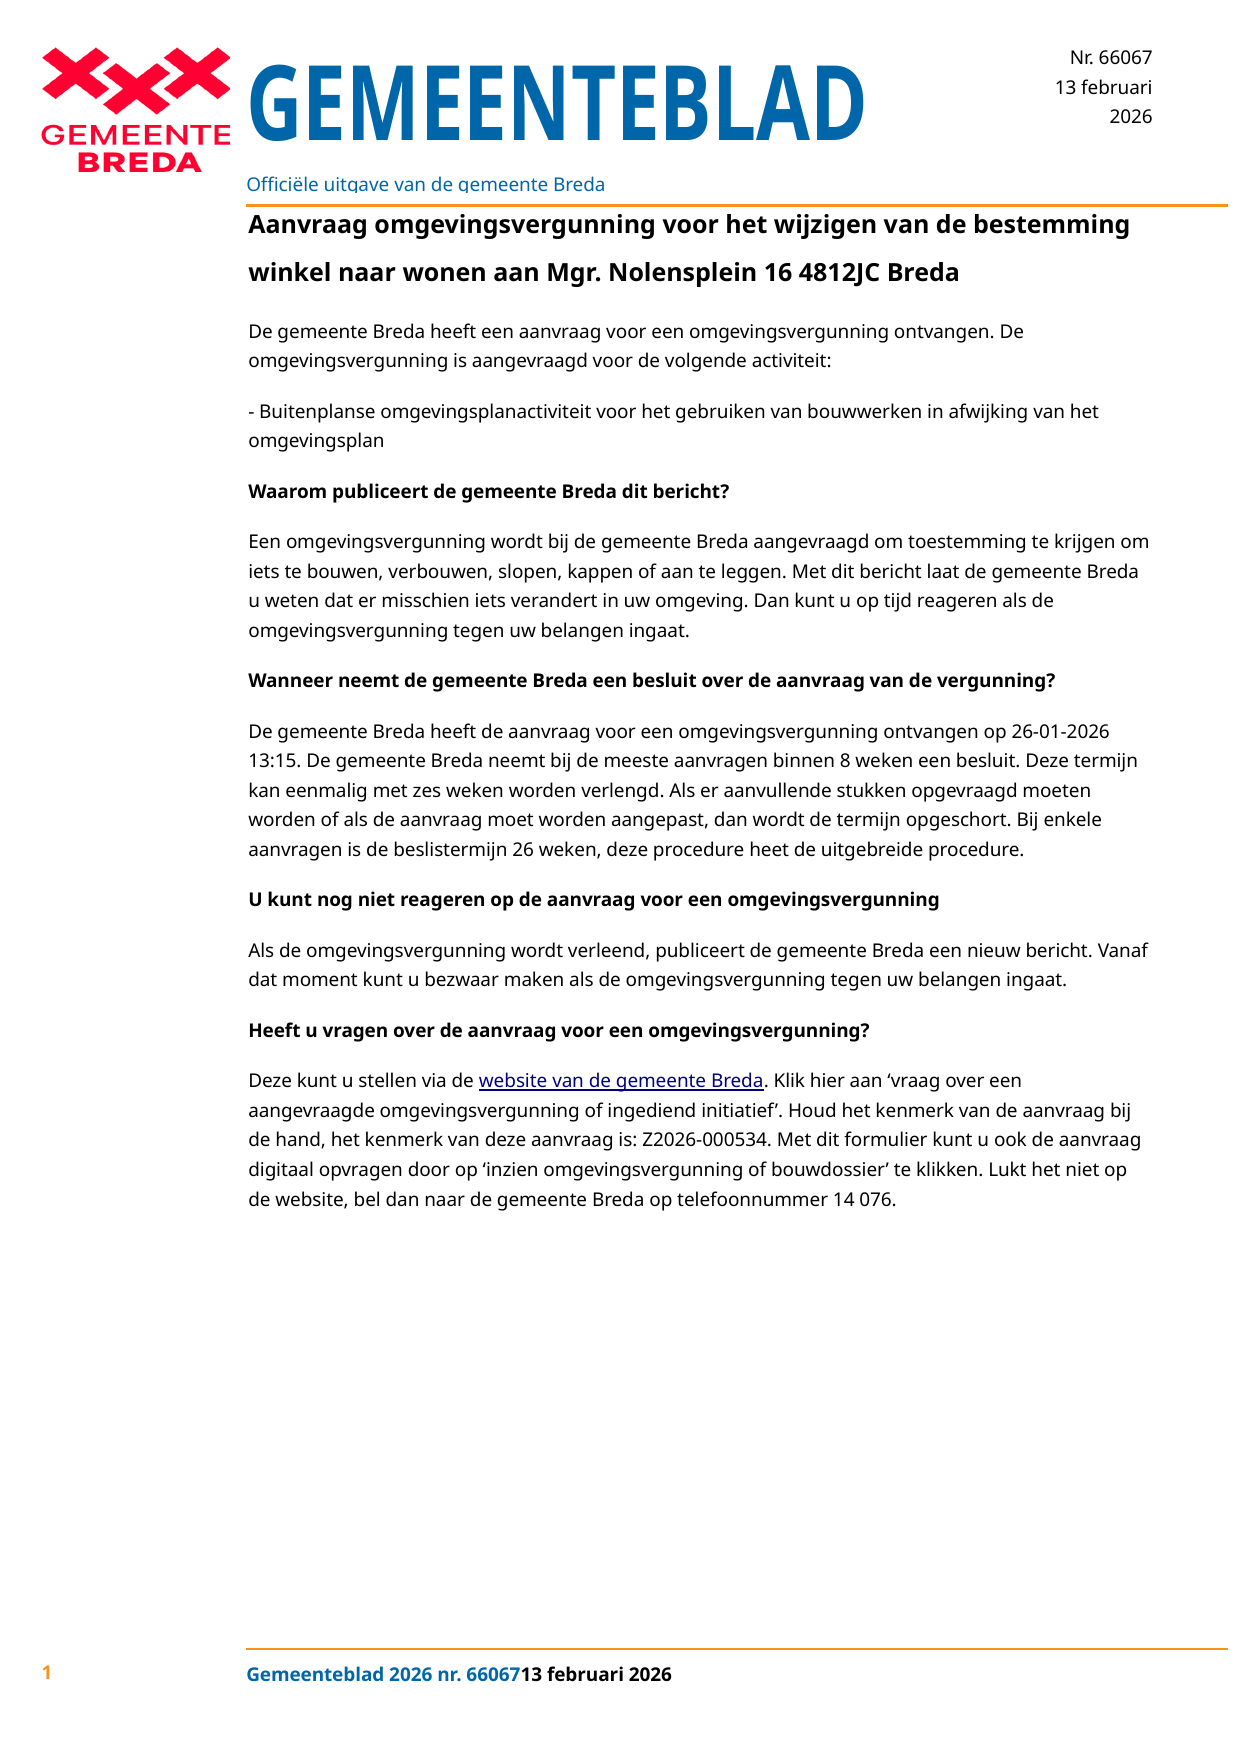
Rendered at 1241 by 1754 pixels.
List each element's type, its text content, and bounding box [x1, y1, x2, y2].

text De gemeente Breda heeft de aanvraag voor een omgevingsvergunning ontvangen op 26-01-2026 13:15. De gemeente Breda neemt bij de meeste aanvragen binnen 8 weken een besluit. Deze termijn kan eenmalig met zes weken worden verlengd. Als er aanvullende stukken opgevraagd moeten worden of als de aanvraag moet worden aangepast, dan wordt de termijn opgeschort. Bij enkele aanvragen is de beslistermijn 26 weken, deze procedure heet de uitgebreide procedure. [248, 718, 1152, 862]
text Waarom publiceert de gemeente Breda dit bericht? [248, 478, 1152, 504]
text Heeft u vragen over de aanvraag voor een omgevingsvergunning? [248, 1017, 1152, 1043]
text Deze kunt u stellen via de website van de gemeente Breda. Klik hier aan ‘vraag over een aangevraagde omgevingsvergunning of ingediend initiatief’. Houd het kenmerk van de aanvraag bij de hand, het kenmerk van deze aanvraag is: Z2026-000534. Met dit formulier kunt u ook de aanvraag digitaal opvragen door op ‘inzien omgevingsvergunning of bouwdossier’ te klikken. Lukt het niet op de website, bel dan naar de gemeente Breda op telefoonnummer 14 076. [248, 1067, 1152, 1212]
text Een omgevingsvergunning wordt bij de gemeente Breda aangevraagd om toestemming te krijgen om iets te bouwen, verbouwen, slopen, kappen of aan te leggen. Met dit bericht laat de gemeente Breda u weten dat er misschien iets verandert in uw omgeving. Dan kunt u op tijd reageren als de omgevingsvergunning tegen uw belangen ingaat. [248, 528, 1152, 643]
text De gemeente Breda heeft een aanvraag voor een omgevingsvergunning ontvangen. De omgevingsvergunning is aangevraagd voor de volgende activiteit: [248, 318, 1152, 373]
text Als de omgevingsvergunning wordt verleend, publiceert de gemeente Breda een nieuw bericht. Vanaf dat moment kunt u bezwaar maken als de omgevingsvergunning tegen uw belangen ingaat. [248, 937, 1152, 992]
text - Buitenplanse omgevingsplanactiviteit voor het gebruiken van bouwwerken in afwijking van het omgevingsplan [248, 398, 1152, 453]
text Aanvraag omgevingsvergunning voor het wijzigen van de bestemming winkel naar wonen aan Mgr. Nolensplein 16 4812JC Breda [248, 207, 1152, 288]
text U kunt nog niet reageren op de aanvraag voor een omgevingsvergunning [248, 887, 1152, 912]
text Wanneer neemt de gemeente Breda een besluit over de aanvraag van de vergunning? [248, 667, 1152, 693]
picture [41, 47, 231, 172]
